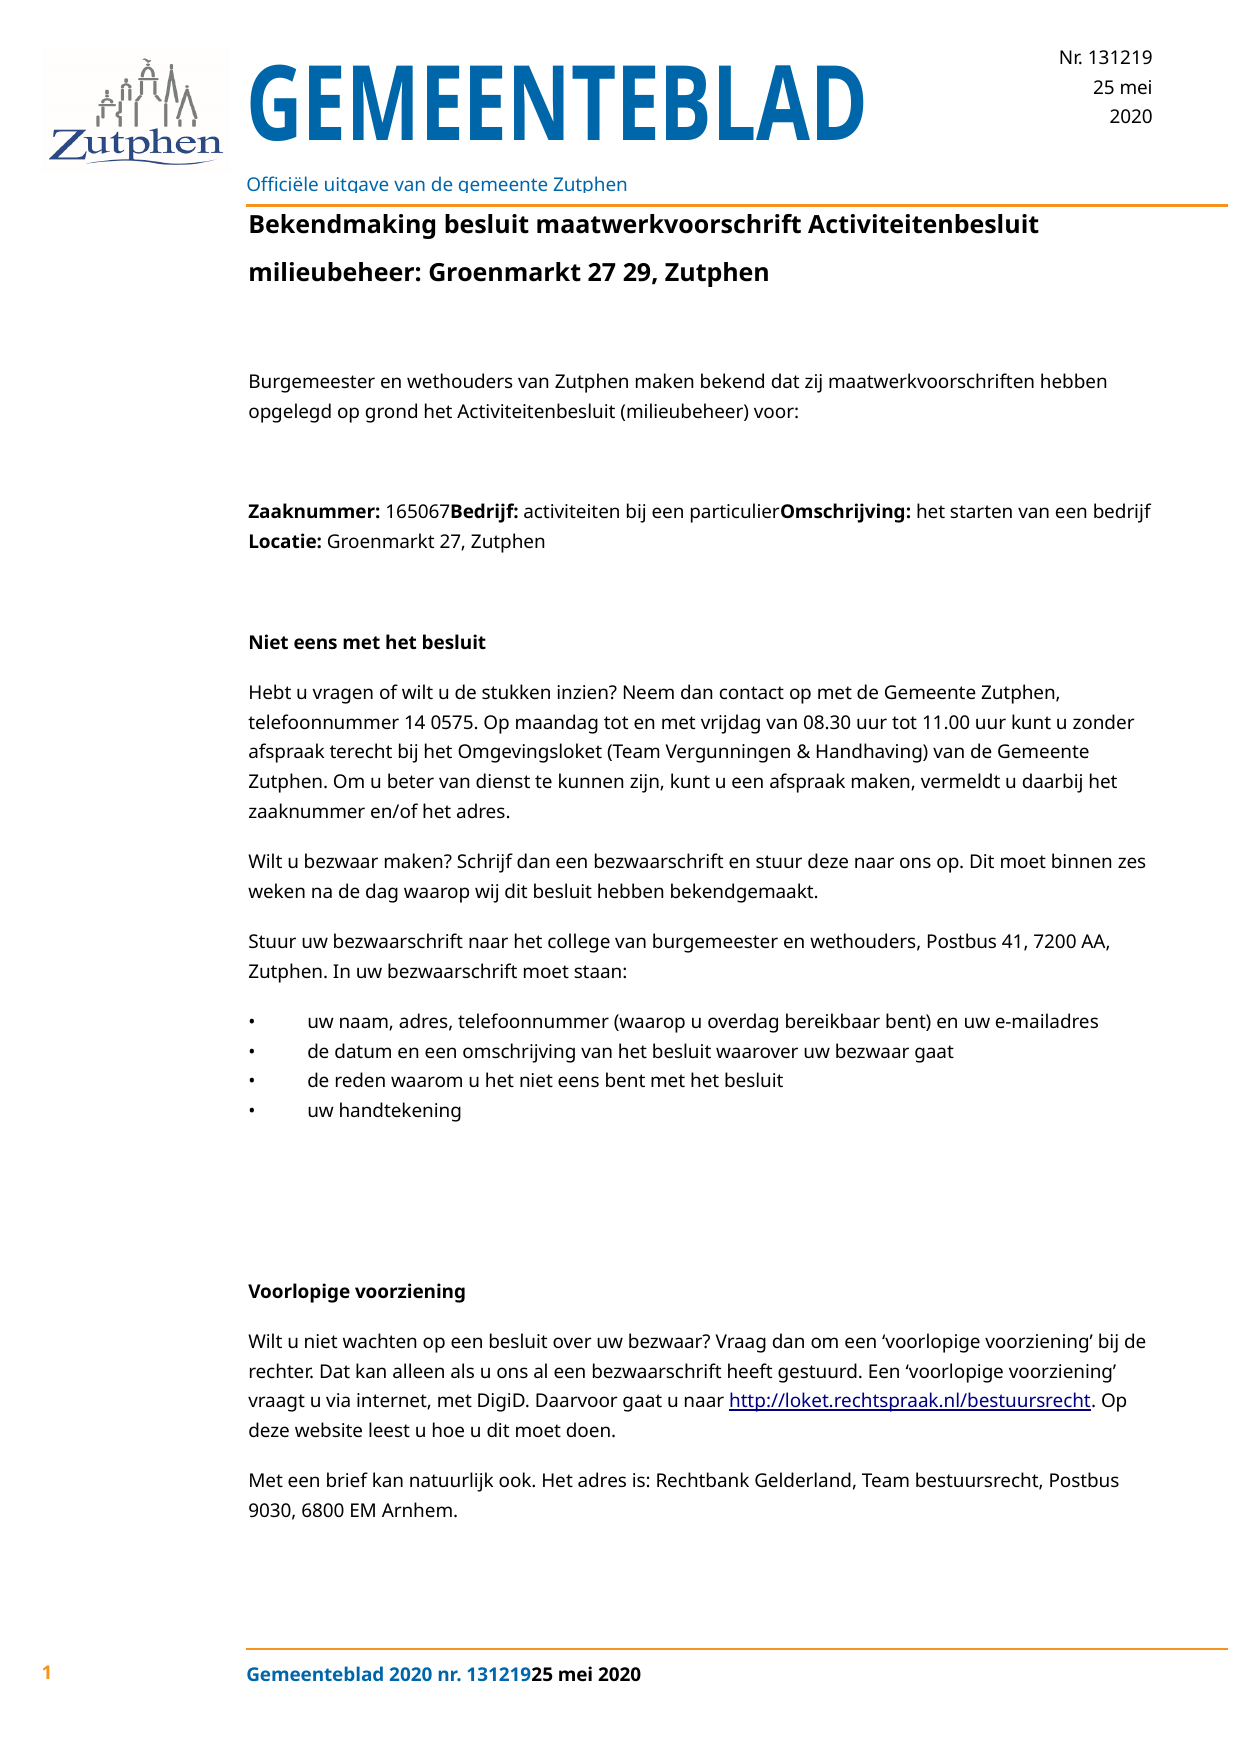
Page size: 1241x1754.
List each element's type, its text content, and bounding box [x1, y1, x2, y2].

list de datum en een omschrijving van het besluit waarover uw bezwaar gaat [248, 1038, 1152, 1064]
text Zaaknummer: 165067Bedrijf: activiteiten bij een particulierOmschrijving: het starten van een bedrijf Locatie: Groenmarkt 27, Zutphen [248, 499, 1152, 554]
list uw handtekening [248, 1097, 1152, 1123]
text Burgemeester en wethouders van Zutphen maken bekend dat zij maatwerkvoorschriften hebben opgelegd op grond het Activiteitenbesluit (milieubeheer) voor: [248, 368, 1152, 424]
text Met een brief kan natuurlijk ook. Het adres is: Rechtbank Gelderland, Team bestuursrecht, Postbus 9030, 6800 EM Arnhem. [248, 1467, 1152, 1523]
text Hebt u vragen of wilt u de stukken inzien? Neem dan contact op met de Gemeente Zutphen, telefoonnummer 14 0575. Op maandag tot en met vrijdag van 08.30 uur tot 11.00 uur kunt u zonder afspraak terecht bij het Omgevingsloket (Team Vergunningen & Handhaving) van de Gemeente Zutphen. Om u beter van dienst te kunnen zijn, kunt u een afspraak maken, vermeldt u daarbij het zaaknummer en/of het adres. [248, 679, 1152, 824]
text Wilt u niet wachten op een besluit over uw bezwaar? Vraag dan om een ‘voorlopige voorziening’ bij de rechter. Dat kan alleen als u ons al een bezwaarschrift heeft gestuurd. Een ‘voorlopige voorziening’ vraagt u via internet, met DigiD. Daarvoor gaat u naar http://loket.rechtspraak.nl/bestuursrecht. Op deze website leest u hoe u dit moet doen. [248, 1328, 1152, 1443]
text Wilt u bezwaar maken? Schrijf dan een bezwaarschrift en stuur deze naar ons op. Dit moet binnen zes weken na de dag waarop wij dit besluit hebben bekendgemaakt. [248, 848, 1152, 904]
text Niet eens met het besluit [248, 629, 1152, 655]
text Bekendmaking besluit maatwerkvoorschrift Activiteitenbesluit milieubeheer: Groenmarkt 27 29, Zutphen [248, 207, 1152, 288]
list uw naam, adres, telefoonnummer (waarop u overdag bereikbaar bent) en uw e-mailadres [248, 1008, 1152, 1034]
text Stuur uw bezwaarschrift naar het college van burgemeester en wethouders, Postbus 41, 7200 AA, Zutphen. In uw bezwaarschrift moet staan: [248, 928, 1152, 984]
text Voorlopige voorziening [248, 1278, 1152, 1304]
picture [41, 47, 231, 172]
list de reden waarom u het niet eens bent met het besluit [248, 1067, 1152, 1093]
